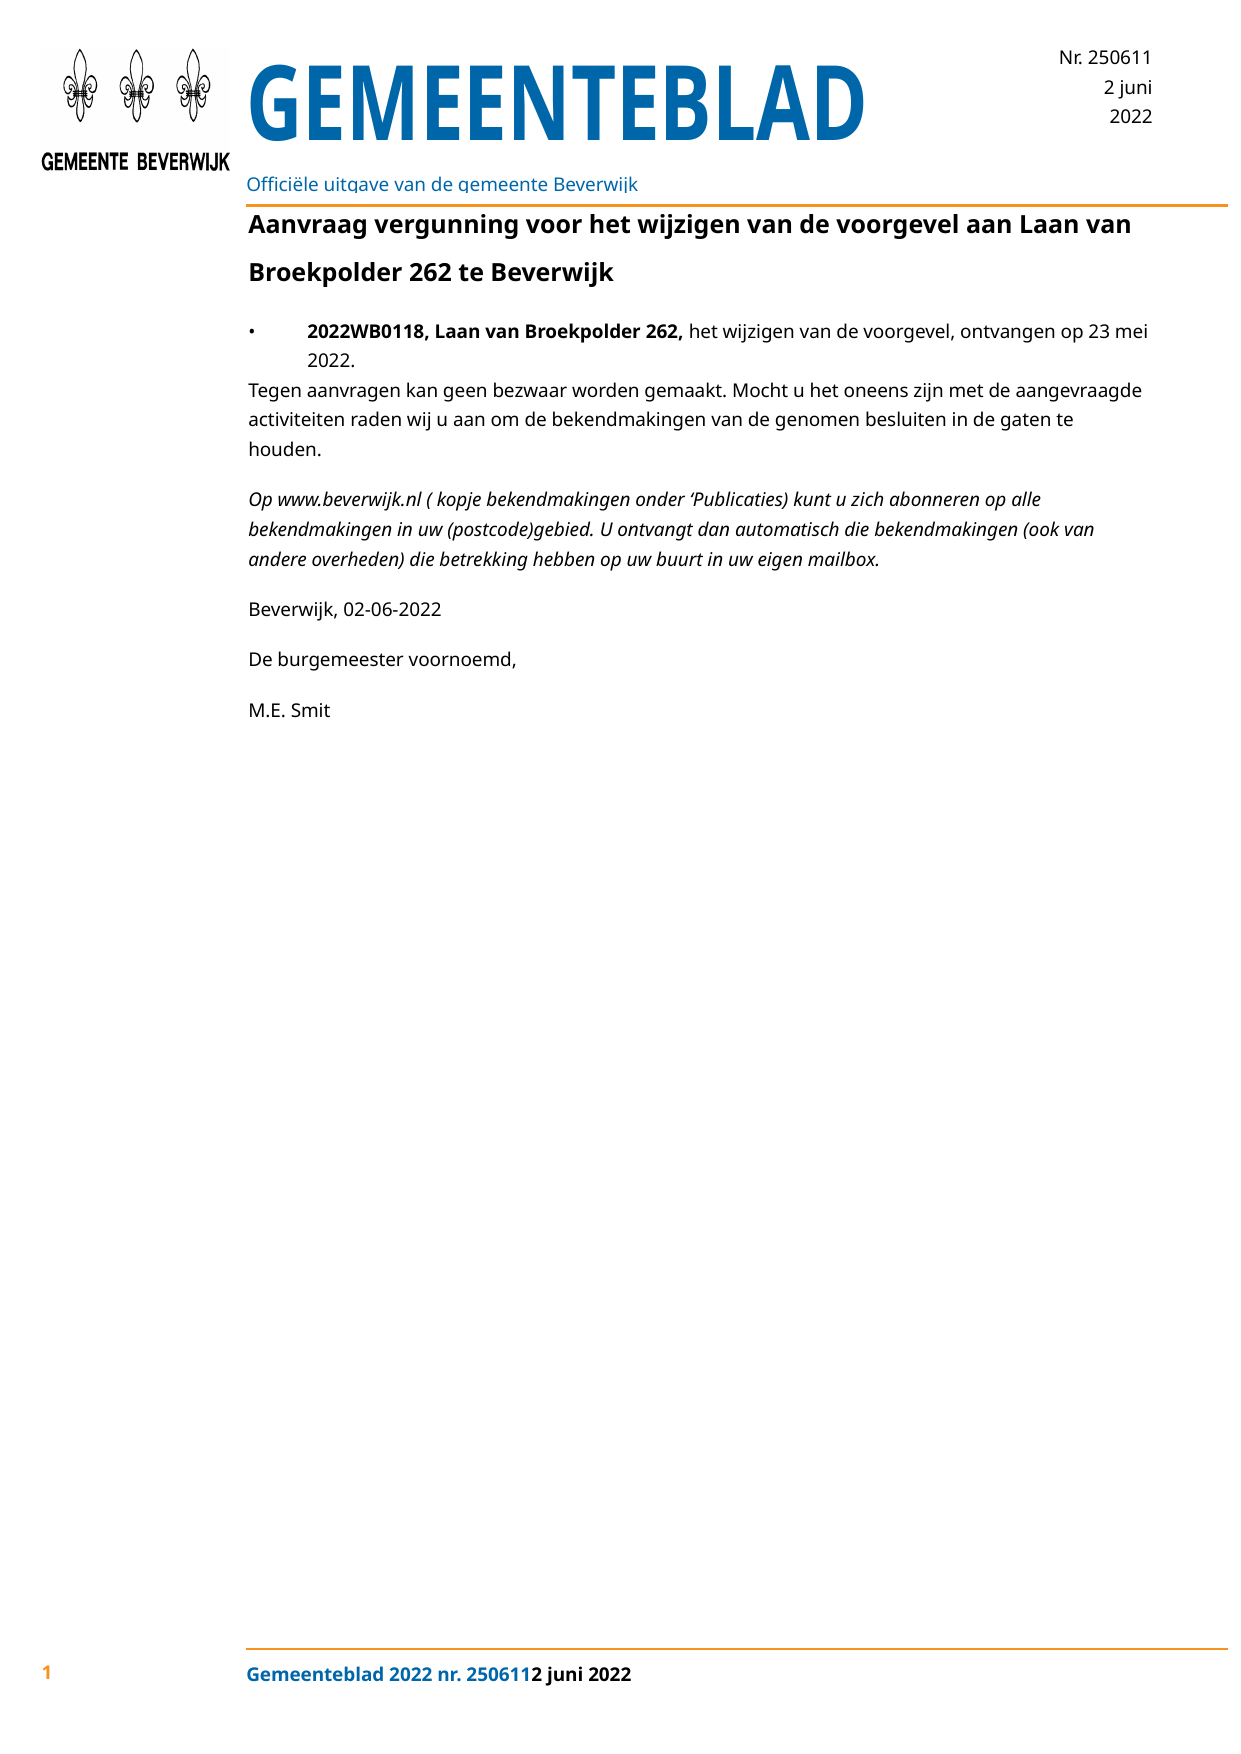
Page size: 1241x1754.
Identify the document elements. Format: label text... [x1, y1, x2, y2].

list 2022WB0118, Laan van Broekpolder 262, het wijzigen van de voorgevel, ontvangen op 23 mei 2022. [248, 318, 1152, 373]
text Op www.beverwijk.nl ( kopje bekendmakingen onder ‘Publicaties) kunt u zich abonneren op alle bekendmakingen in uw (postcode)gebied. U ontvangt dan automatisch die bekendmakingen (ook van andere overheden) die betrekking hebben op uw buurt in uw eigen mailbox. [248, 487, 1152, 572]
text Aanvraag vergunning voor het wijzigen van de voorgevel aan Laan van Broekpolder 262 te Beverwijk [248, 207, 1152, 288]
text De burgemeester voornoemd, [248, 647, 1152, 672]
picture [41, 47, 231, 172]
text M.E. Smit [248, 697, 1152, 723]
text Beverwijk, 02-06-2022 [248, 596, 1152, 622]
text Tegen aanvragen kan geen bezwaar worden gemaakt. Mocht u het oneens zijn met de aangevraagde activiteiten raden wij u aan om de bekendmakingen van de genomen besluiten in de gaten te houden. [248, 377, 1152, 462]
